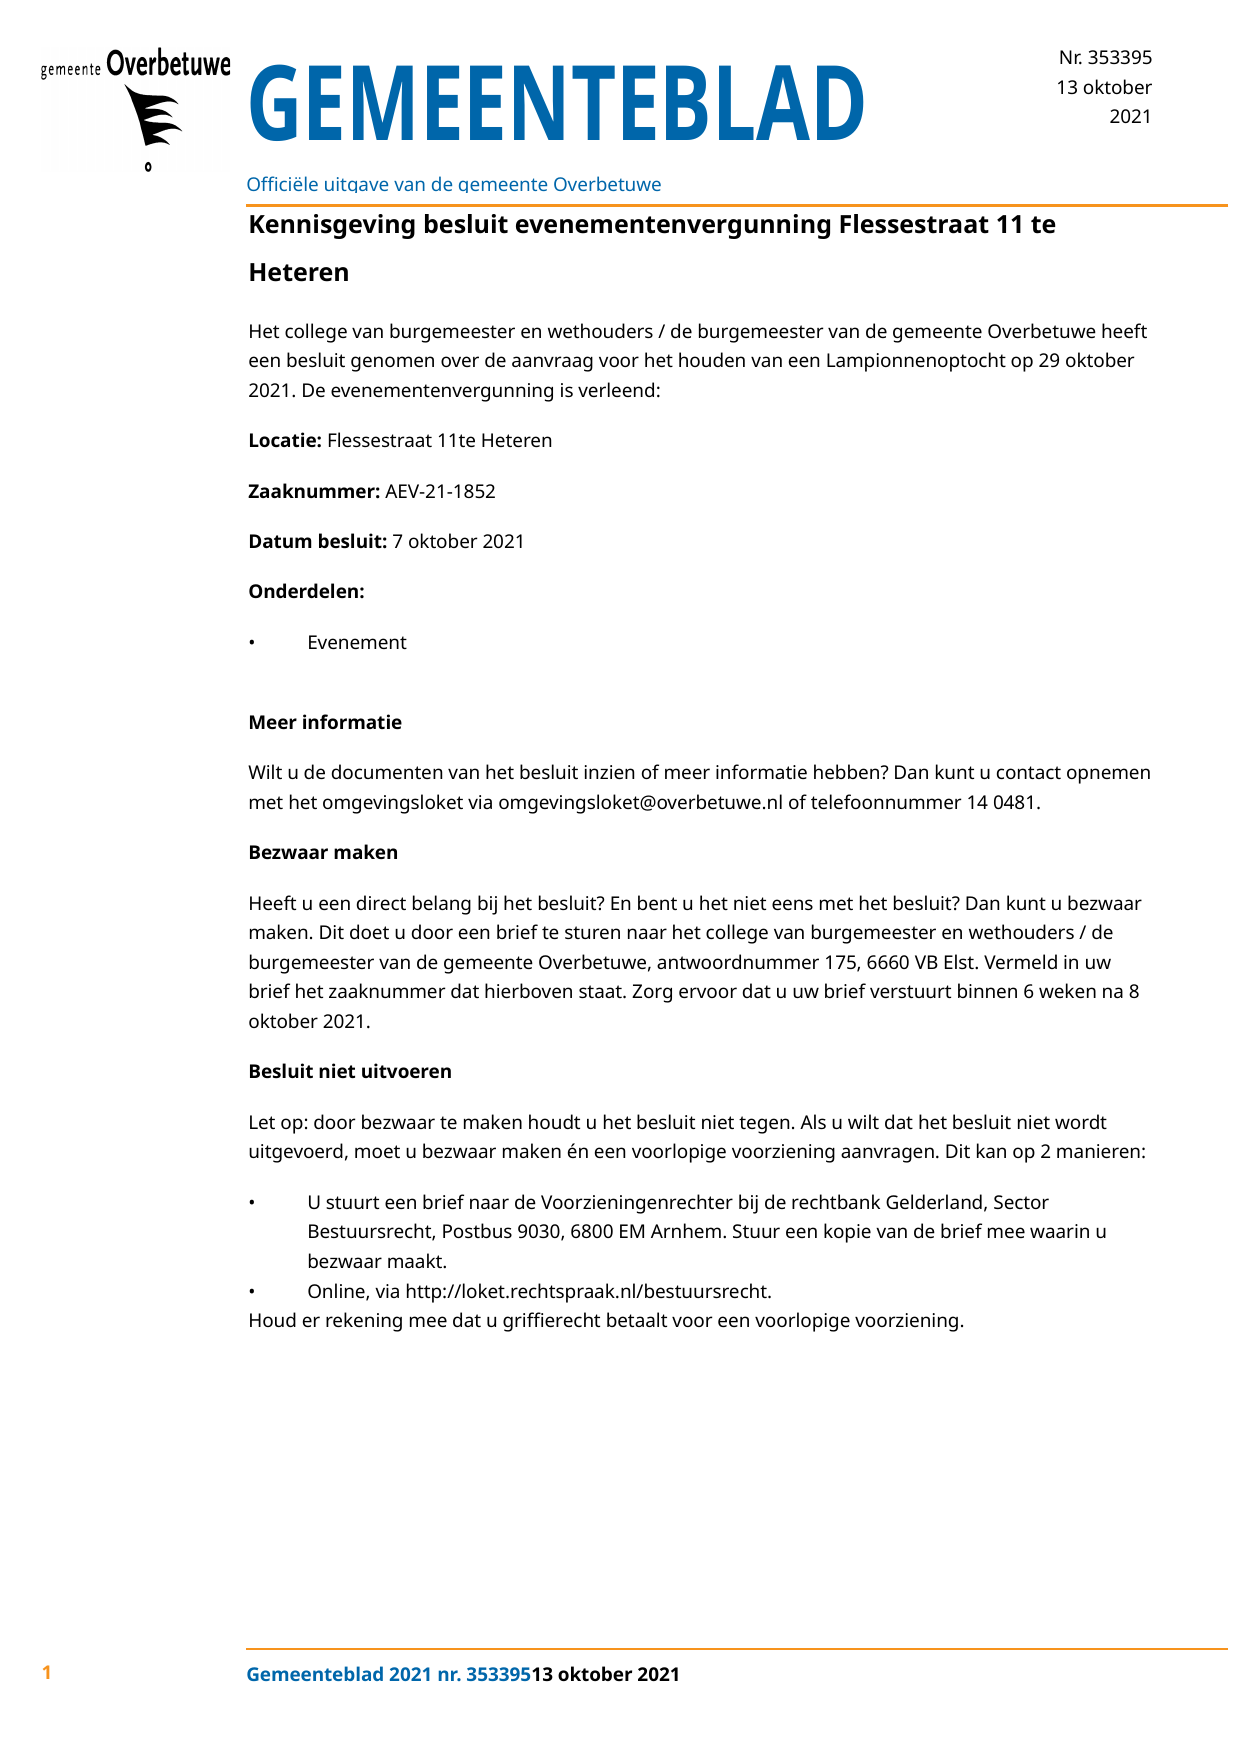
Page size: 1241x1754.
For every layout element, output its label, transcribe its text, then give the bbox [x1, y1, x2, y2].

text Het college van burgemeester en wethouders / de burgemeester van de gemeente Overbetuwe heeft een besluit genomen over de aanvraag voor het houden van een Lampionnenoptocht op 29 oktober 2021. De evenementenvergunning is verleend: [248, 318, 1152, 403]
text Let op: door bezwaar te maken houdt u het besluit niet tegen. Als u wilt dat het besluit niet wordt uitgevoerd, moet u bezwaar maken én een voorlopige voorziening aanvragen. Dit kan op 2 manieren: [248, 1109, 1152, 1164]
text Wilt u de documenten van het besluit inzien of meer informatie hebben? Dan kunt u contact opnemen met het omgevingsloket via omgevingsloket@overbetuwe.nl of telefoonnummer 14 0481. [248, 759, 1152, 815]
text Heeft u een direct belang bij het besluit? En bent u het niet eens met het besluit? Dan kunt u bezwaar maken. Dit doet u door een brief te sturen naar het college van burgemeester en wethouders / de burgemeester van de gemeente Overbetuwe, antwoordnummer 175, 6660 VB Elst. Vermeld in uw brief het zaaknummer dat hierboven staat. Zorg ervoor dat u uw brief verstuurt binnen 6 weken na 8 oktober 2021. [248, 890, 1152, 1034]
text Onderdelen: [248, 579, 1152, 604]
text Locatie: Flessestraat 11te Heteren [248, 427, 1152, 453]
text Zaaknummer: AEV-21-1852 [248, 478, 1152, 504]
text Meer informatie [248, 709, 1152, 735]
text Houd er rekening mee dat u griffierecht betaalt voor een voorlopige voorziening. [248, 1307, 1152, 1333]
list U stuurt een brief naar de Voorzieningenrechter bij de rechtbank Gelderland, Sector Bestuursrecht, Postbus 9030, 6800 EM Arnhem. Stuur een kopie van de brief mee waarin u bezwaar maakt. [248, 1189, 1152, 1274]
text Bezwaar maken [248, 839, 1152, 865]
list Evenement [248, 629, 1152, 655]
list Online, via http://loket.rechtspraak.nl/bestuursrecht. [248, 1278, 1152, 1304]
text Besluit niet uitvoeren [248, 1059, 1152, 1084]
text Datum besluit: 7 oktober 2021 [248, 528, 1152, 554]
text Kennisgeving besluit evenementenvergunning Flessestraat 11 te Heteren [248, 207, 1152, 288]
picture [41, 47, 231, 172]
